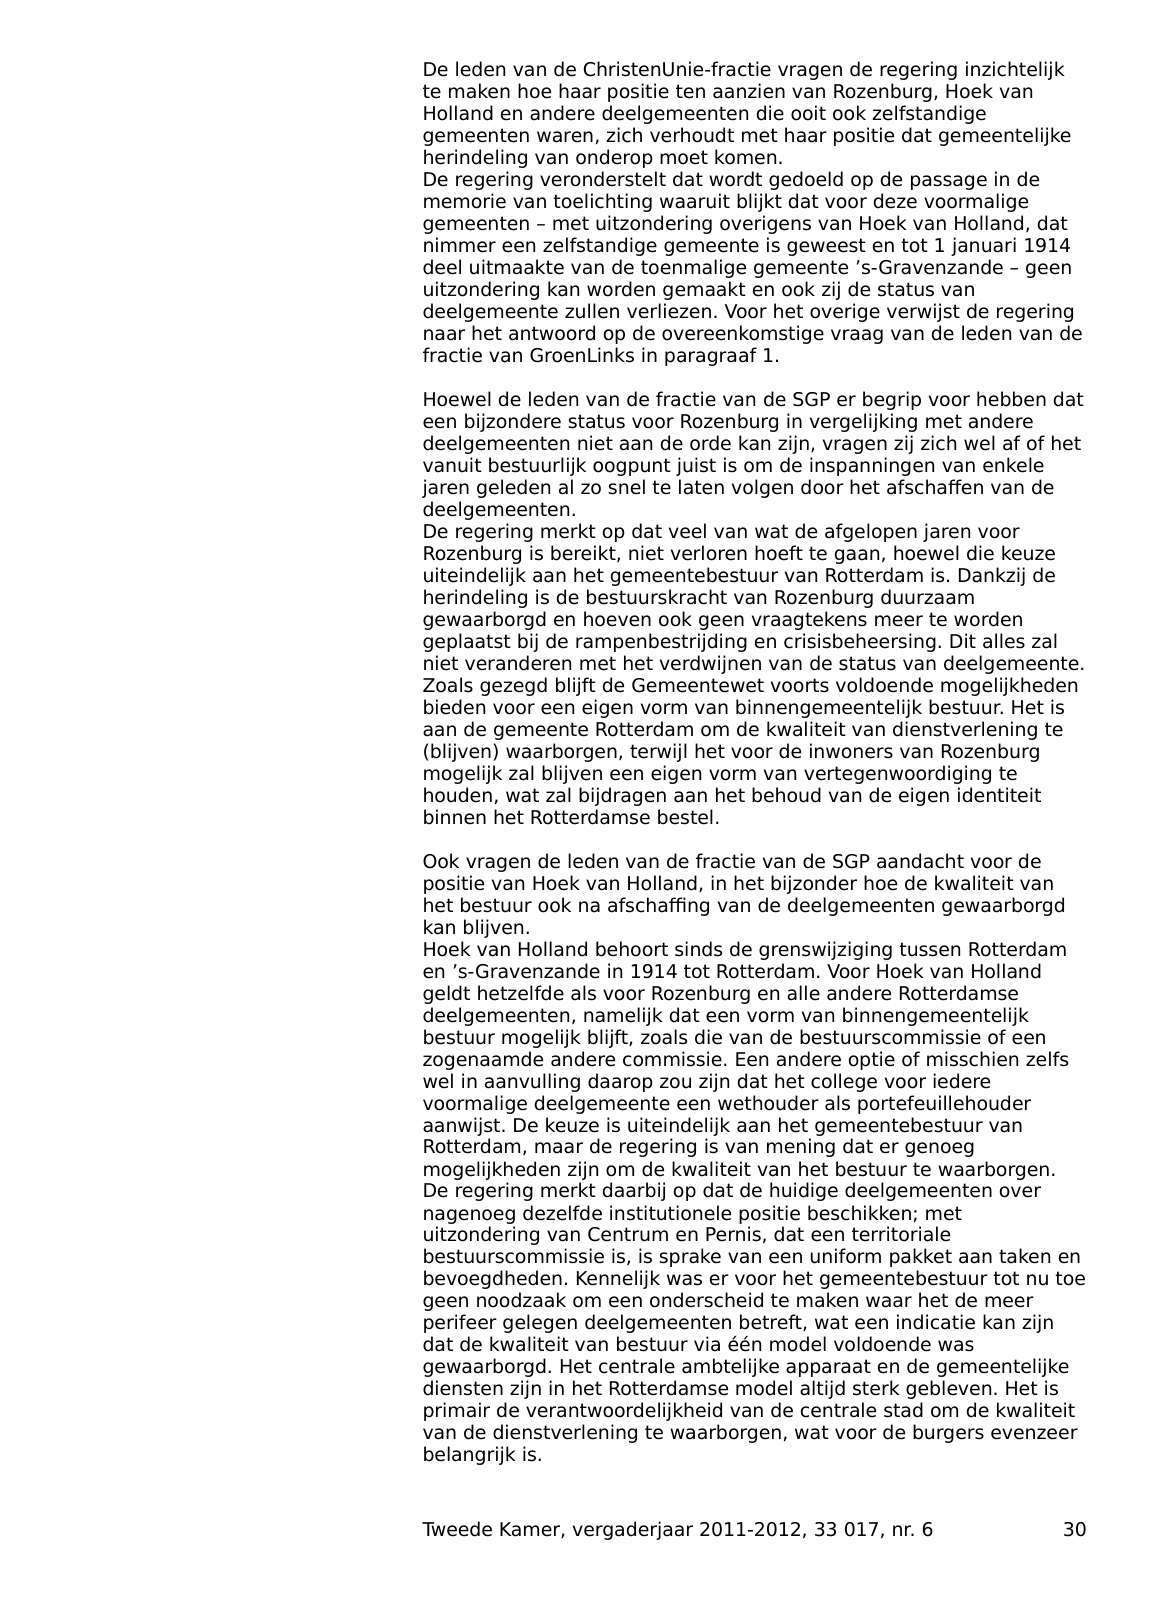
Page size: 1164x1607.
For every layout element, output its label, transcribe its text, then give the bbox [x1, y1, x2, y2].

text Hoek van Holland behoort sinds de grenswijziging tussen Rotterdam en ’s-Gravenzande in 1914 tot Rotterdam. Voor Hoek van Holland geldt hetzelfde als voor Rozenburg en alle andere Rotterdamse deelgemeenten, namelijk dat een vorm van binnengemeentelijk bestuur mogelijk blijft, zoals die van de bestuurscommissie of een zogenaamde andere commissie. Een andere optie of misschien zelfs wel in aanvulling daarop zou zijn dat het college voor iedere voormalige deelgemeente een wethouder als portefeuillehouder aanwijst. De keuze is uiteindelijk aan het gemeentebestuur van Rotterdam, maar de regering is van mening dat er genoeg mogelijkheden zijn om de kwaliteit van het bestuur te waarborgen. De regering merkt daarbij op dat de huidige deelgemeenten over nagenoeg dezelfde institutionele positie beschikken; met uitzondering van Centrum en Pernis, dat een territoriale bestuurscommissie is, is sprake van een uniform pakket aan taken en bevoegdheden. Kennelijk was er voor het gemeentebestuur tot nu toe geen noodzaak om een onderscheid te maken waar het de meer perifeer gelegen deelgemeenten betreft, wat een indicatie kan zijn dat de kwaliteit van bestuur via één model voldoende was gewaarborgd. Het centrale ambtelijke apparaat en de gemeentelijke diensten zijn in het Rotterdamse model altijd sterk gebleven. Het is primair de verantwoordelijkheid van de centrale stad om de kwaliteit van de dienstverlening te waarborgen, wat voor de burgers evenzeer belangrijk is. [422, 939, 1087, 1466]
text Ook vragen de leden van de fractie van de SGP aandacht voor de positie van Hoek van Holland, in het bijzonder hoe de kwaliteit van het bestuur ook na afschaffing van de deelgemeenten gewaarborgd kan blijven. [422, 851, 1087, 939]
text De regering merkt op dat veel van wat de afgelopen jaren voor Rozenburg is bereikt, niet verloren hoeft te gaan, hoewel die keuze uiteindelijk aan het gemeentebestuur van Rotterdam is. Dankzij de herindeling is de bestuurskracht van Rozenburg duurzaam gewaarborgd en hoeven ook geen vraagtekens meer te worden geplaatst bij de rampenbestrijding en crisisbeheersing. Dit alles zal niet veranderen met het verdwijnen van de status van deelgemeente. Zoals gezegd blijft de Gemeentewet voorts voldoende mogelijkheden bieden voor een eigen vorm van binnengemeentelijk bestuur. Het is aan de gemeente Rotterdam om de kwaliteit van dienstverlening te (blijven) waarborgen, terwijl het voor de inwoners van Rozenburg mogelijk zal blijven een eigen vorm van vertegenwoordiging te houden, wat zal bijdragen aan het behoud van de eigen identiteit binnen het Rotterdamse bestel. [422, 521, 1087, 828]
text De leden van de ChristenUnie-fractie vragen de regering inzichtelijk te maken hoe haar positie ten aanzien van Rozenburg, Hoek van Holland en andere deelgemeenten die ooit ook zelfstandige gemeenten waren, zich verhoudt met haar positie dat gemeentelijke herindeling van onderop moet komen. [422, 59, 1087, 169]
text Hoewel de leden van de fractie van de SGP er begrip voor hebben dat een bijzondere status voor Rozenburg in vergelijking met andere deelgemeenten niet aan de orde kan zijn, vragen zij zich wel af of het vanuit bestuurlijk oogpunt juist is om de inspanningen van enkele jaren geleden al zo snel te laten volgen door het afschaffen van de deelgemeenten. [422, 389, 1087, 521]
text De regering veronderstelt dat wordt gedoeld op de passage in de memorie van toelichting waaruit blijkt dat voor deze voormalige gemeenten – met uitzondering overigens van Hoek van Holland, dat nimmer een zelfstandige gemeente is geweest en tot 1 januari 1914 deel uitmaakte van de toenmalige gemeente ’s-Gravenzande – geen uitzondering kan worden gemaakt en ook zij de status van deelgemeente zullen verliezen. Voor het overige verwijst de regering naar het antwoord op de overeenkomstige vraag van de leden van de fractie van GroenLinks in paragraaf 1. [422, 169, 1087, 367]
